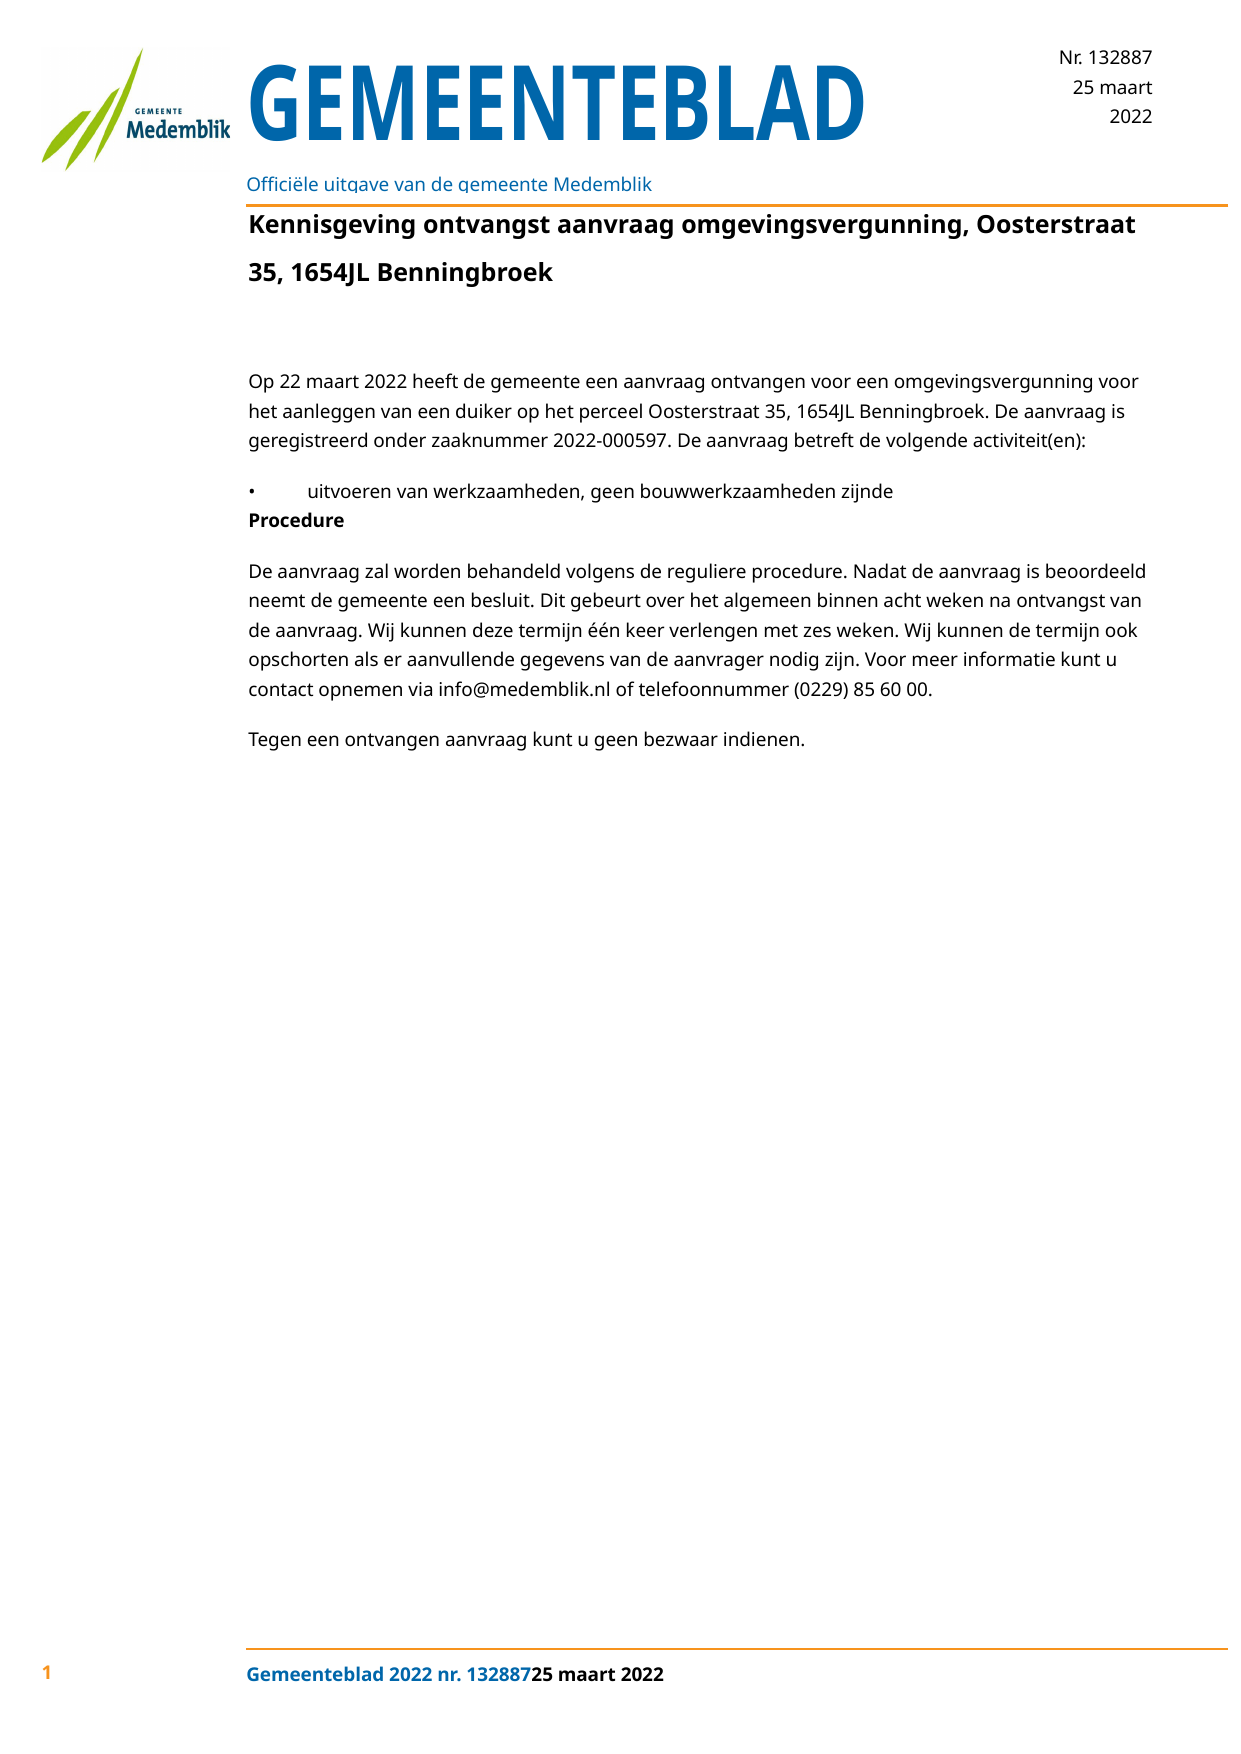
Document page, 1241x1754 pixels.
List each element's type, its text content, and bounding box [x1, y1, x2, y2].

text Tegen een ontvangen aanvraag kunt u geen bezwaar indienen. [248, 727, 1152, 752]
text Kennisgeving ontvangst aanvraag omgevingsvergunning, Oosterstraat 35, 1654JL Benningbroek [248, 207, 1152, 288]
text Op 22 maart 2022 heeft de gemeente een aanvraag ontvangen voor een omgevingsvergunning voor het aanleggen van een duiker op het perceel Oosterstraat 35, 1654JL Benningbroek. De aanvraag is geregistreerd onder zaaknummer 2022-000597. De aanvraag betreft de volgende activiteit(en): [248, 368, 1152, 453]
picture [41, 47, 231, 172]
text De aanvraag zal worden behandeld volgens de reguliere procedure. Nadat de aanvraag is beoordeeld neemt de gemeente een besluit. Dit gebeurt over het algemeen binnen acht weken na ontvangst van de aanvraag. Wij kunnen deze termijn één keer verlengen met zes weken. Wij kunnen de termijn ook opschorten als er aanvullende gegevens van de aanvrager nodig zijn. Voor meer informatie kunt u contact opnemen via info@medemblik.nl of telefoonnummer (0229) 85 60 00. [248, 558, 1152, 702]
list uitvoeren van werkzaamheden, geen bouwwerkzaamheden zijnde [248, 478, 1152, 504]
text Procedure [248, 507, 1152, 533]
